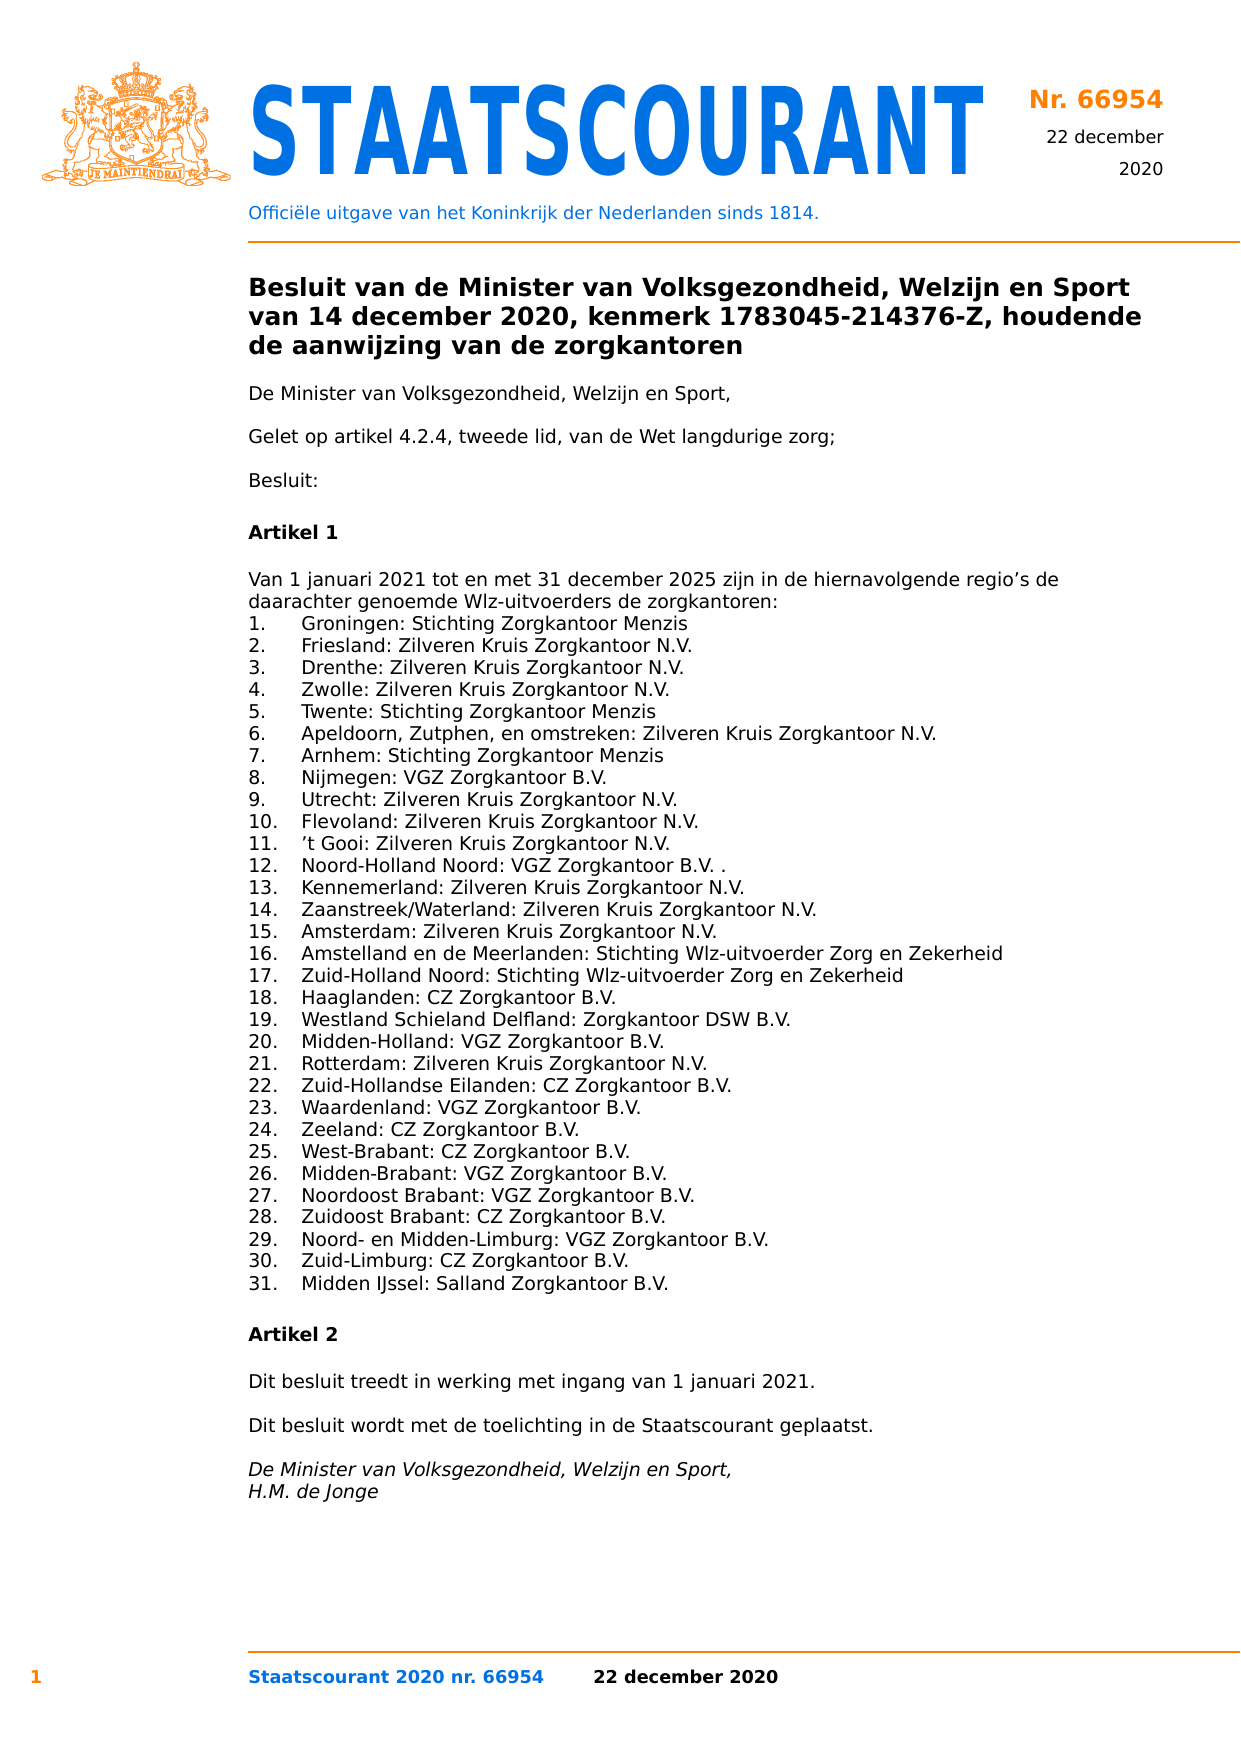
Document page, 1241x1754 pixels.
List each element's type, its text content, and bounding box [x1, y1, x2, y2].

text 14. Zaanstreek/Waterland: Zilveren Kruis Zorgkantoor N.V. [248, 899, 1163, 921]
table_cell 2020 [998, 153, 1240, 203]
text 31. Midden IJssel: Salland Zorgkantoor B.V. [248, 1272, 1163, 1294]
text 29. Noord- en Midden-Limburg: VGZ Zorgkantoor B.V. [248, 1228, 1163, 1250]
text 23. Waardenland: VGZ Zorgkantoor B.V. [248, 1097, 1163, 1118]
text Dit besluit wordt met de toelichting in de Staatscourant geplaatst. [248, 1415, 1163, 1437]
text Gelet op artikel 4.2.4, tweede lid, van de Wet langdurige zorg; [248, 426, 1163, 448]
text De Minister van Volksgezondheid, Welzijn en Sport, H.M. de Jonge [248, 1459, 1163, 1503]
text 19. Westland Schieland Delfland: Zorgkantoor DSW B.V. [248, 1009, 1163, 1031]
subtitle Besluit van de Minister van Volksgezondheid, Welzijn en Sport van 14 december 2020, kenmerk 1783045-214376-Z, houdende de aanwijzing van de zorgkantoren [248, 273, 1163, 361]
text 9. Utrecht: Zilveren Kruis Zorgkantoor N.V. [248, 789, 1163, 811]
text 24. Zeeland: CZ Zorgkantoor B.V. [248, 1118, 1163, 1141]
text 25. West-Brabant: CZ Zorgkantoor B.V. [248, 1141, 1163, 1162]
picture [41, 62, 231, 186]
text 5. Twente: Stichting Zorgkantoor Menzis [248, 701, 1163, 723]
text 6. Apeldoorn, Zutphen, en omstreken: Zilveren Kruis Zorgkantoor N.V. [248, 723, 1163, 745]
table_header Nr. 66954 [998, 62, 1240, 121]
text 11. ’t Gooi: Zilveren Kruis Zorgkantoor N.V. [248, 833, 1163, 855]
text 4. Zwolle: Zilveren Kruis Zorgkantoor N.V. [248, 679, 1163, 701]
text 1. Groningen: Stichting Zorgkantoor Menzis [248, 613, 1163, 635]
text 30. Zuid-Limburg: CZ Zorgkantoor B.V. [248, 1250, 1163, 1272]
text 18. Haaglanden: CZ Zorgkantoor B.V. [248, 987, 1163, 1009]
text 17. Zuid-Holland Noord: Stichting Wlz-uitvoerder Zorg en Zekerheid [248, 965, 1163, 987]
text De Minister van Volksgezondheid, Welzijn en Sport, [248, 382, 1163, 404]
text 15. Amsterdam: Zilveren Kruis Zorgkantoor N.V. [248, 921, 1163, 943]
text 8. Nijmegen: VGZ Zorgkantoor B.V. [248, 767, 1163, 789]
subtitle Artikel 1 [248, 522, 1163, 544]
subtitle Artikel 2 [248, 1324, 1163, 1346]
text 27. Noordoost Brabant: VGZ Zorgkantoor B.V. [248, 1184, 1163, 1206]
text 10. Flevoland: Zilveren Kruis Zorgkantoor N.V. [248, 811, 1163, 833]
text 3. Drenthe: Zilveren Kruis Zorgkantoor N.V. [248, 657, 1163, 679]
text Dit besluit treedt in werking met ingang van 1 januari 2021. [248, 1371, 1163, 1393]
table_cell 22 december [998, 121, 1240, 153]
text 16. Amstelland en de Meerlanden: Stichting Wlz-uitvoerder Zorg en Zekerheid [248, 943, 1163, 965]
table_cell Officiële uitgave van het Koninkrijk der Nederlanden sinds 1814. [248, 203, 1240, 241]
text 13. Kennemerland: Zilveren Kruis Zorgkantoor N.V. [248, 877, 1163, 899]
text Van 1 januari 2021 tot en met 31 december 2025 zijn in de hiernavolgende regio’s de daarachter genoemde Wlz-uitvoerders de zorgkantoren: [248, 569, 1163, 613]
table_header [25, 62, 248, 241]
text 21. Rotterdam: Zilveren Kruis Zorgkantoor N.V. [248, 1053, 1163, 1074]
text 26. Midden-Brabant: VGZ Zorgkantoor B.V. [248, 1162, 1163, 1184]
text 12. Noord-Holland Noord: VGZ Zorgkantoor B.V. . [248, 855, 1163, 877]
text 20. Midden-Holland: VGZ Zorgkantoor B.V. [248, 1031, 1163, 1053]
text 2. Friesland: Zilveren Kruis Zorgkantoor N.V. [248, 635, 1163, 657]
text 7. Arnhem: Stichting Zorgkantoor Menzis [248, 745, 1163, 767]
text Besluit: [248, 470, 1163, 492]
text 22. Zuid-Hollandse Eilanden: CZ Zorgkantoor B.V. [248, 1074, 1163, 1097]
text 28. Zuidoost Brabant: CZ Zorgkantoor B.V. [248, 1206, 1163, 1228]
table_header STAATSCOURANT [248, 62, 998, 203]
